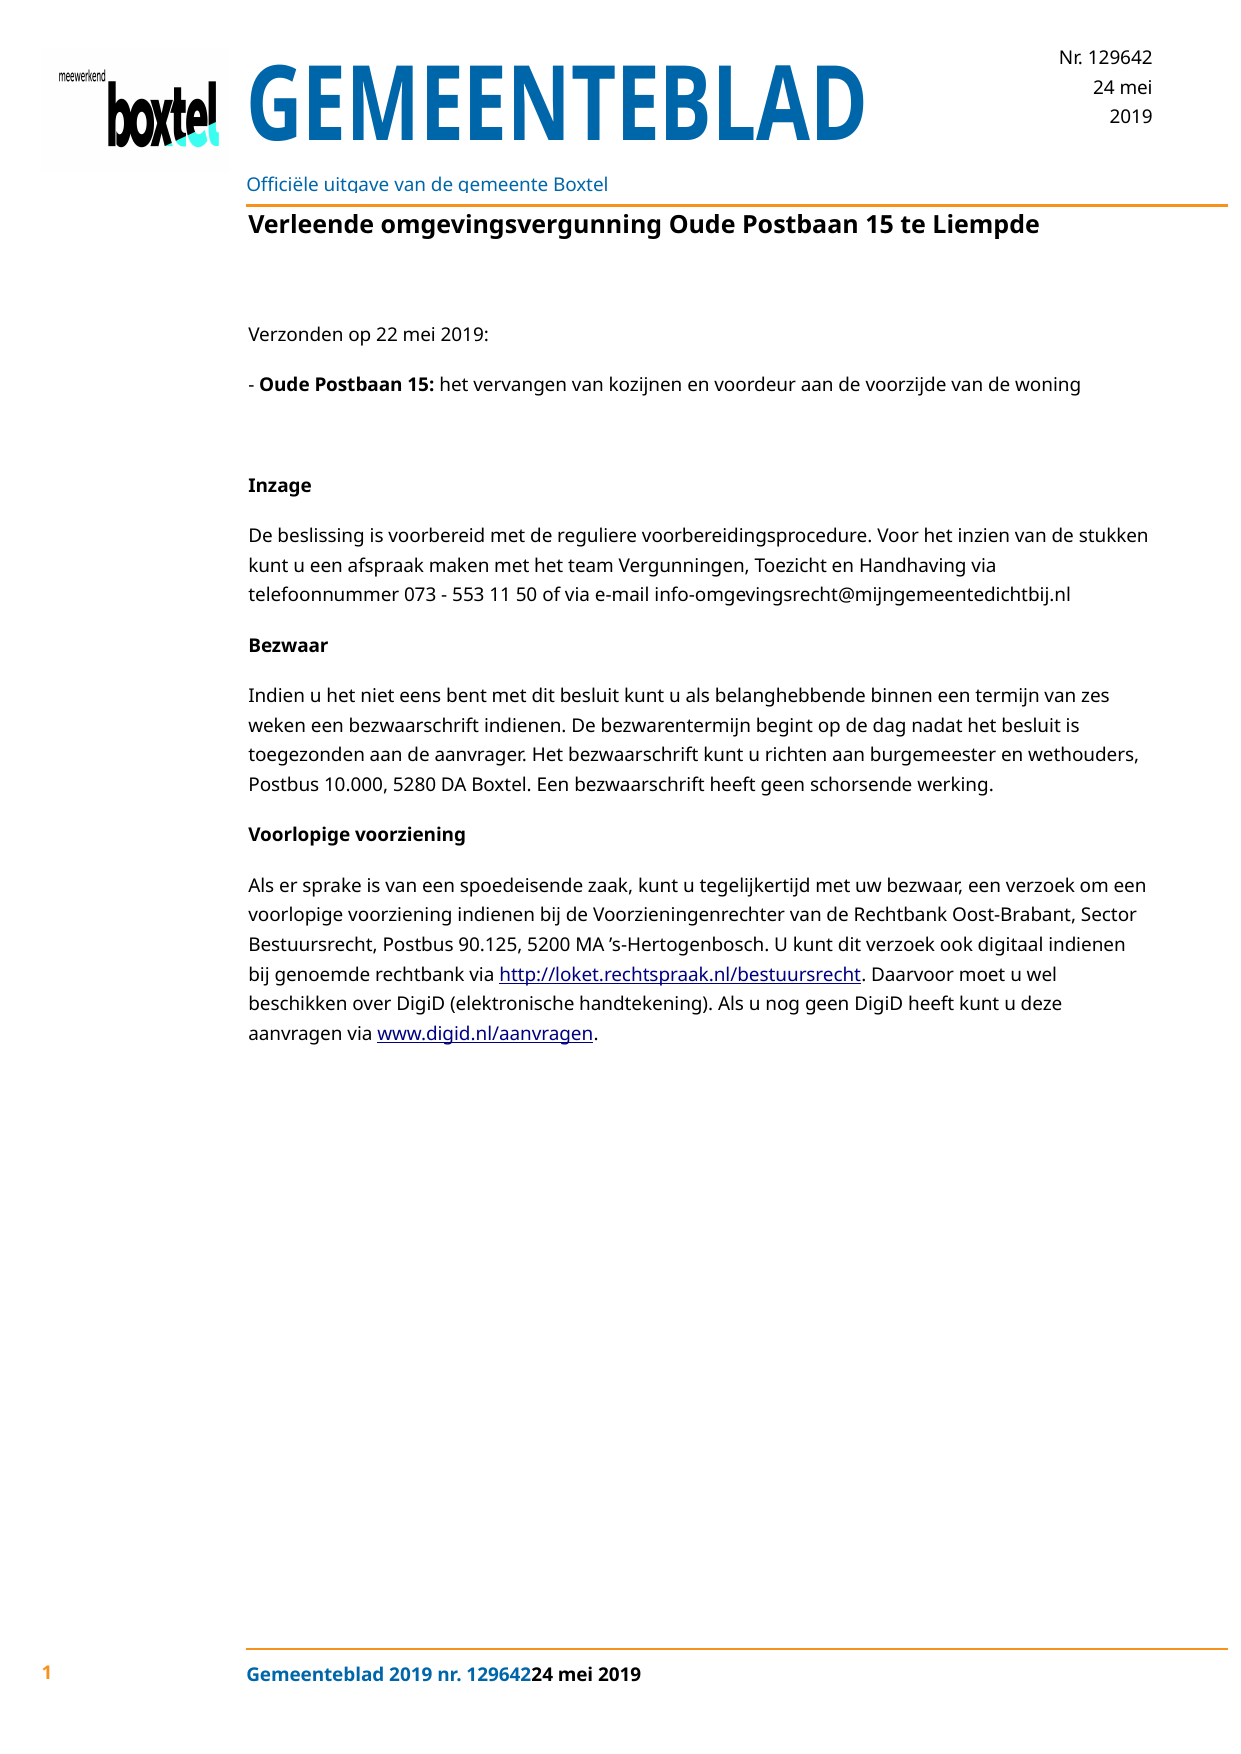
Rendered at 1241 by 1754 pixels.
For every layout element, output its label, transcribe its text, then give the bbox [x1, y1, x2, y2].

text - Oude Postbaan 15: het vervangen van kozijnen en voordeur aan de voorzijde van de woning [248, 371, 1152, 397]
text Bezwaar [248, 632, 1152, 658]
text Indien u het niet eens bent met dit besluit kunt u als belanghebbende binnen een termijn van zes weken een bezwaarschrift indienen. De bezwarentermijn begint op de dag nadat het besluit is toegezonden aan de aanvrager. Het bezwaarschrift kunt u richten aan burgemeester en wethouders, Postbus 10.000, 5280 DA Boxtel. Een bezwaarschrift heeft geen schorsende werking. [248, 682, 1152, 797]
picture [41, 47, 231, 172]
text Verleende omgevingsvergunning Oude Postbaan 15 te Liempde [248, 207, 1152, 241]
text Verzonden op 22 mei 2019: [248, 321, 1152, 346]
text Inzage [248, 472, 1152, 498]
text Als er sprake is van een spoedeisende zaak, kunt u tegelijkertijd met uw bezwaar, een verzoek om een voorlopige voorziening indienen bij de Voorzieningenrechter van de Rechtbank Oost-Brabant, Sector Bestuursrecht, Postbus 90.125, 5200 MA ’s-Hertogenbosch. U kunt dit verzoek ook digitaal indienen bij genoemde rechtbank via http://loket.rechtspraak.nl/bestuursrecht. Daarvoor moet u wel beschikken over DigiD (elektronische handtekening). Als u nog geen DigiD heeft kunt u deze aanvragen via www.digid.nl/aanvragen. [248, 872, 1152, 1046]
text Voorlopige voorziening [248, 822, 1152, 847]
text De beslissing is voorbereid met de reguliere voorbereidingsprocedure. Voor het inzien van de stukken kunt u een afspraak maken met het team Vergunningen, Toezicht en Handhaving via telefoonnummer 073 - 553 11 50 of via e-mail info-omgevingsrecht@mijngemeentedichtbij.nl [248, 522, 1152, 607]
